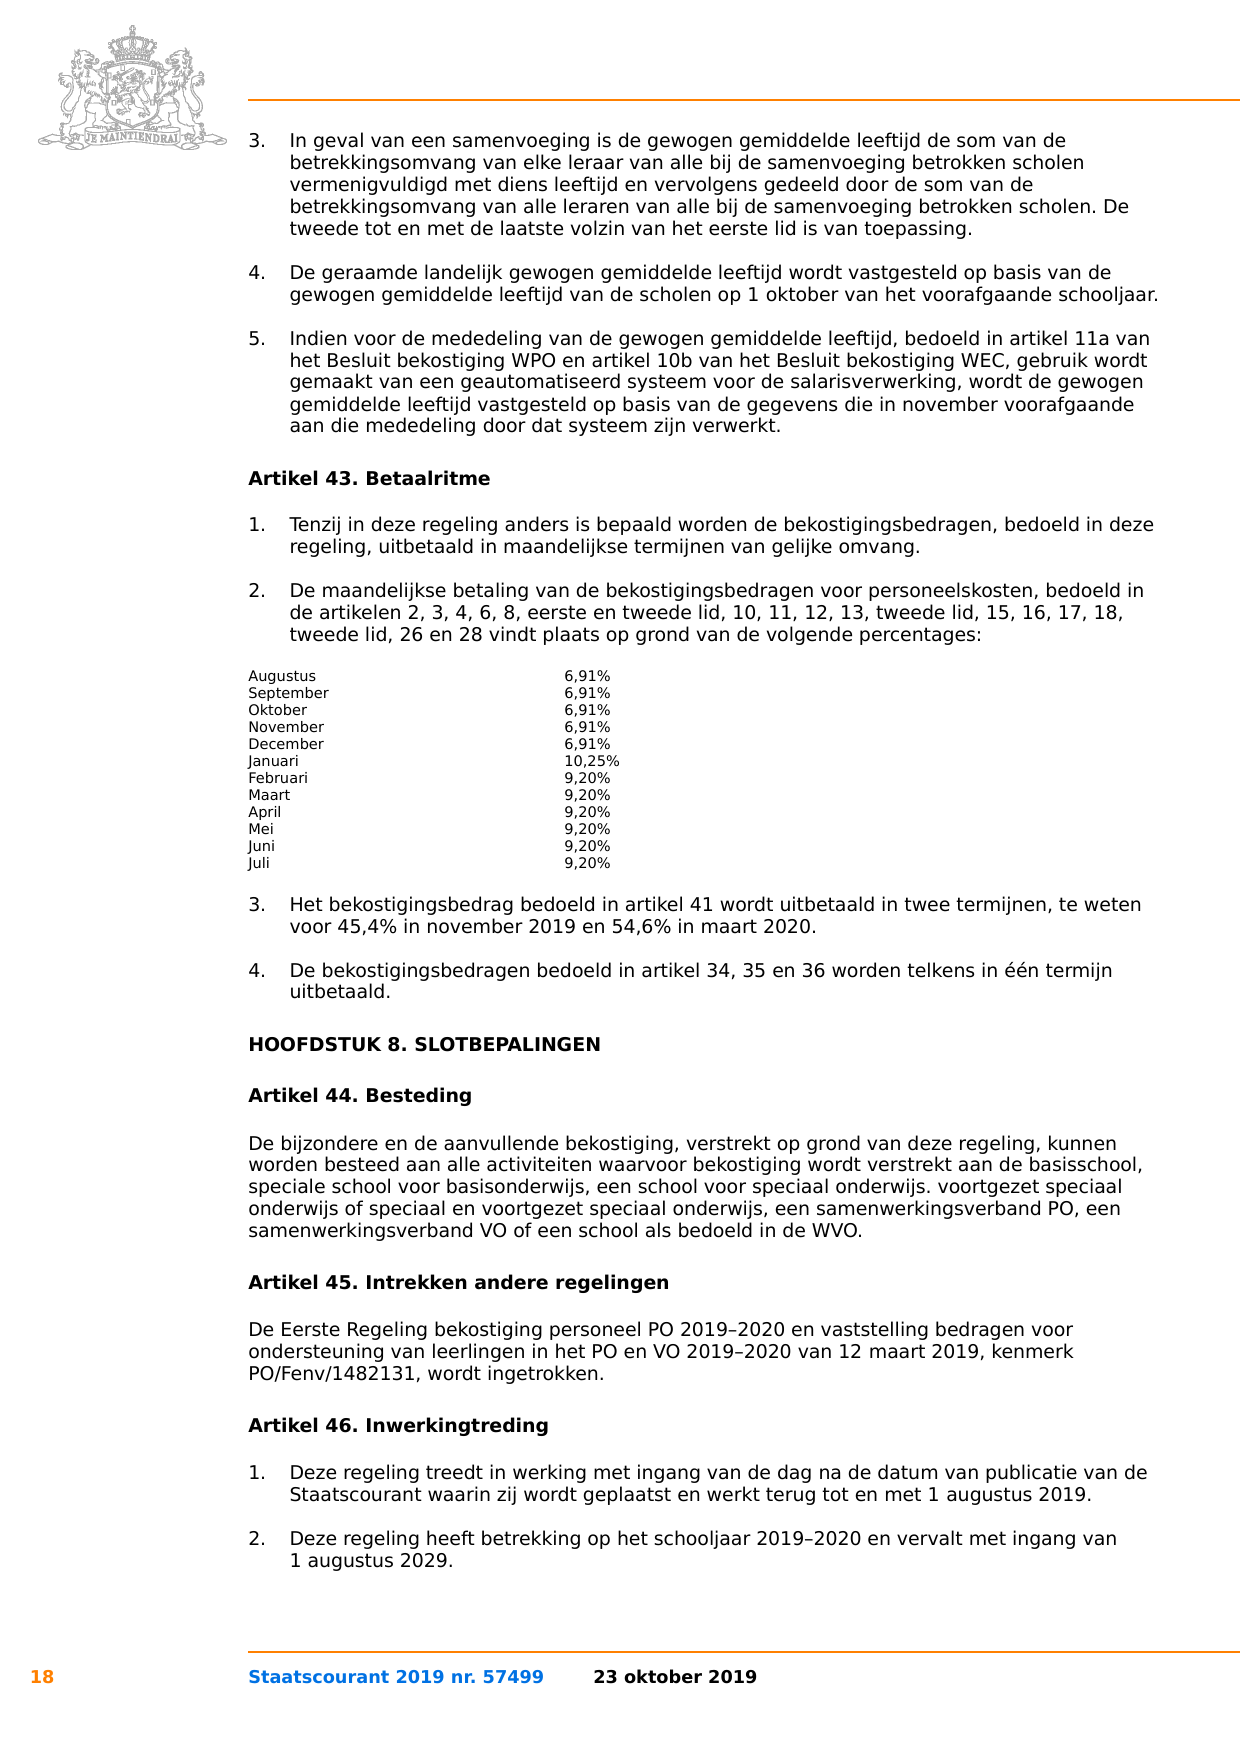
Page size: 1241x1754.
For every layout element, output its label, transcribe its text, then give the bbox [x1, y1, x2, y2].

subtitle Artikel 45. Intrekken andere regelingen [248, 1272, 1163, 1294]
table_cell 9,20% [558, 770, 1163, 787]
table_cell 9,20% [558, 804, 1163, 821]
table_cell Oktober [248, 702, 558, 719]
table_cell April [248, 804, 558, 821]
table_cell Februari [248, 770, 558, 787]
table_cell 6,91% [558, 719, 1163, 736]
text 1. Deze regeling treedt in werking met ingang van de dag na de datum van publicatie van de Staatscourant waarin zij wordt geplaatst en werkt terug tot en met 1 augustus 2019. [248, 1462, 1163, 1506]
table_cell November [248, 719, 558, 736]
picture [38, 25, 227, 150]
subtitle Artikel 46. Inwerkingtreding [248, 1415, 1163, 1437]
table_header Augustus [248, 668, 558, 685]
text 3. Het bekostigingsbedrag bedoeld in artikel 41 wordt uitbetaald in twee termijnen, te weten voor 45,4% in november 2019 en 54,6% in maart 2020. [248, 894, 1163, 938]
table_cell 9,20% [558, 787, 1163, 804]
text 2. Deze regeling heeft betrekking op het schooljaar 2019–2020 en vervalt met ingang van 1 augustus 2029. [248, 1528, 1163, 1572]
text 2. De maandelijkse betaling van de bekostigingsbedragen voor personeelskosten, bedoeld in de artikelen 2, 3, 4, 6, 8, eerste en tweede lid, 10, 11, 12, 13, tweede lid, 15, 16, 17, 18, tweede lid, 26 en 28 vindt plaats op grond van de volgende percentages: [248, 580, 1163, 646]
table_cell 6,91% [558, 685, 1163, 702]
table_cell Juli [248, 855, 558, 872]
table_cell 10,25% [558, 753, 1163, 770]
text De Eerste Regeling bekostiging personeel PO 2019–2020 en vaststelling bedragen voor ondersteuning van leerlingen in het PO en VO 2019–2020 van 12 maart 2019, kenmerk PO/Fenv/1482131, wordt ingetrokken. [248, 1319, 1163, 1385]
text 1. Tenzij in deze regeling anders is bepaald worden de bekostigingsbedragen, bedoeld in deze regeling, uitbetaald in maandelijkse termijnen van gelijke omvang. [248, 514, 1163, 558]
table_cell Mei [248, 821, 558, 838]
text 4. De geraamde landelijk gewogen gemiddelde leeftijd wordt vastgesteld op basis van de gewogen gemiddelde leeftijd van de scholen op 1 oktober van het voorafgaande schooljaar. [248, 262, 1163, 306]
table_cell December [248, 736, 558, 753]
table_cell 6,91% [558, 702, 1163, 719]
table_header 6,91% [558, 668, 1163, 685]
table_cell Januari [248, 753, 558, 770]
table_cell Maart [248, 787, 558, 804]
subtitle Artikel 43. Betaalritme [248, 467, 1163, 489]
table_cell 9,20% [558, 838, 1163, 855]
text 4. De bekostigingsbedragen bedoeld in artikel 34, 35 en 36 worden telkens in één termijn uitbetaald. [248, 959, 1163, 1003]
table_cell 6,91% [558, 736, 1163, 753]
table_cell 9,20% [558, 855, 1163, 872]
table_cell 9,20% [558, 821, 1163, 838]
text De bijzondere en de aanvullende bekostiging, verstrekt op grond van deze regeling, kunnen worden besteed aan alle activiteiten waarvoor bekostiging wordt verstrekt aan de basisschool, speciale school voor basisonderwijs, een school voor speciaal onderwijs. voortgezet speciaal onderwijs of speciaal en voortgezet speciaal onderwijs, een samenwerkingsverband PO, een samenwerkingsverband VO of een school als bedoeld in de WVO. [248, 1132, 1163, 1242]
table_cell Juni [248, 838, 558, 855]
subtitle Artikel 44. Besteding [248, 1085, 1163, 1107]
text 3. In geval van een samenvoeging is de gewogen gemiddelde leeftijd de som van de betrekkingsomvang van elke leraar van alle bij de samenvoeging betrokken scholen vermenigvuldigd met diens leeftijd en vervolgens gedeeld door de som van de betrekkingsomvang van alle leraren van alle bij de samenvoeging betrokken scholen. De tweede tot en met de laatste volzin van het eerste lid is van toepassing. [248, 130, 1163, 240]
table_cell September [248, 685, 558, 702]
text 5. Indien voor de mededeling van de gewogen gemiddelde leeftijd, bedoeld in artikel 11a van het Besluit bekostiging WPO en artikel 10b van het Besluit bekostiging WEC, gebruik wordt gemaakt van een geautomatiseerd systeem voor de salarisverwerking, wordt de gewogen gemiddelde leeftijd vastgesteld op basis van de gegevens die in november voorafgaande aan die mededeling door dat systeem zijn verwerkt. [248, 327, 1163, 437]
subtitle HOOFDSTUK 8. SLOTBEPALINGEN [248, 1033, 1163, 1055]
